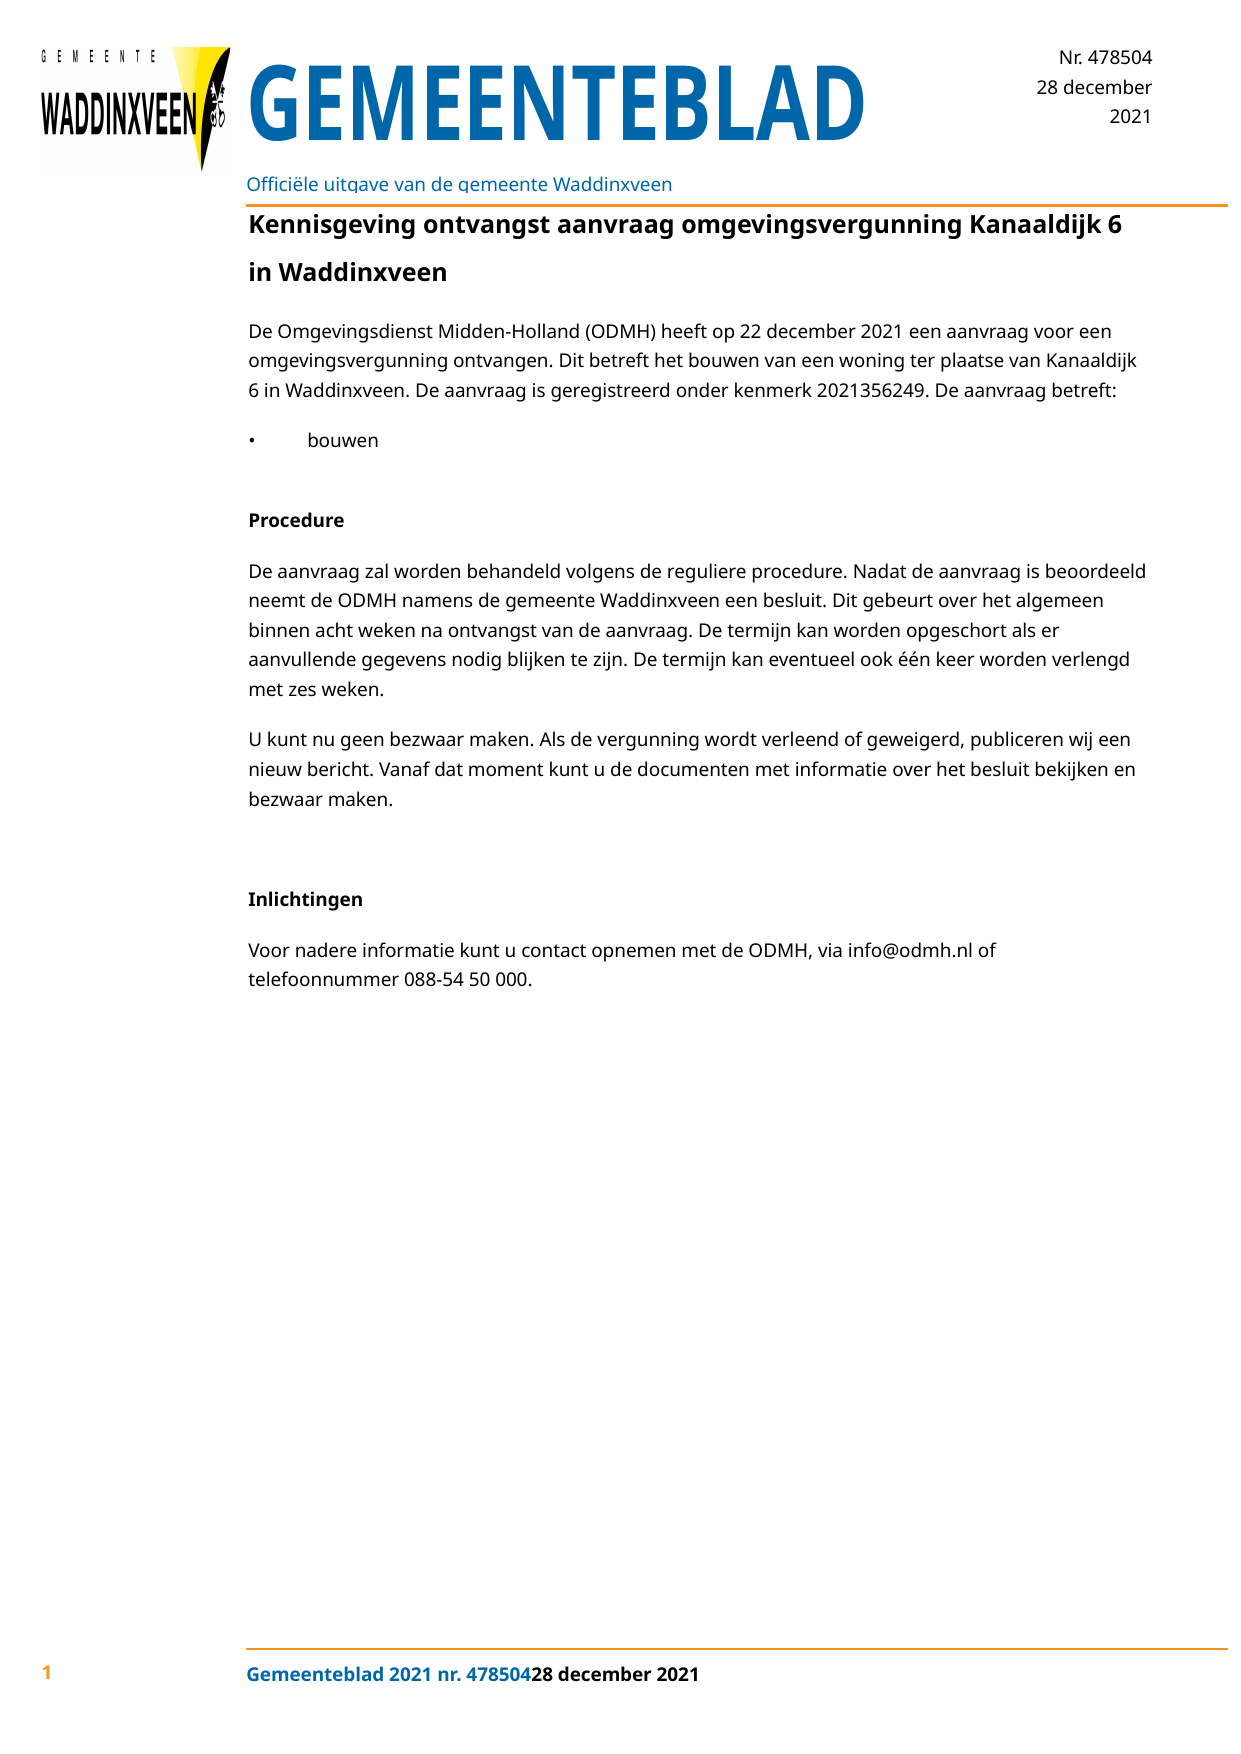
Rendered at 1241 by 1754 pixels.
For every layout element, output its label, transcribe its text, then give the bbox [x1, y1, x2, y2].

text Kennisgeving ontvangst aanvraag omgevingsvergunning Kanaaldijk 6 in Waddinxveen [248, 207, 1152, 288]
text Voor nadere informatie kunt u contact opnemen met de ODMH, via info@odmh.nl of telefoonnummer 088-54 50 000. [248, 937, 1152, 992]
text U kunt nu geen bezwaar maken. Als de vergunning wordt verleend of geweigerd, publiceren wij een nieuw bericht. Vanaf dat moment kunt u de documenten met informatie over het besluit bekijken en bezwaar maken. [248, 727, 1152, 812]
list bouwen [248, 427, 1152, 453]
text De aanvraag zal worden behandeld volgens de reguliere procedure. Nadat de aanvraag is beoordeeld neemt de ODMH namens de gemeente Waddinxveen een besluit. Dit gebeurt over het algemeen binnen acht weken na ontvangst van de aanvraag. De termijn kan worden opgeschort als er aanvullende gegevens nodig blijken te zijn. De termijn kan eventueel ook één keer worden verlengd met zes weken. [248, 558, 1152, 702]
text Inlichtingen [248, 887, 1152, 912]
picture [41, 47, 231, 172]
text Procedure [248, 507, 1152, 533]
text De Omgevingsdienst Midden-Holland (ODMH) heeft op 22 december 2021 een aanvraag voor een omgevingsvergunning ontvangen. Dit betreft het bouwen van een woning ter plaatse van Kanaaldijk 6 in Waddinxveen. De aanvraag is geregistreerd onder kenmerk 2021356249. De aanvraag betreft: [248, 318, 1152, 403]
